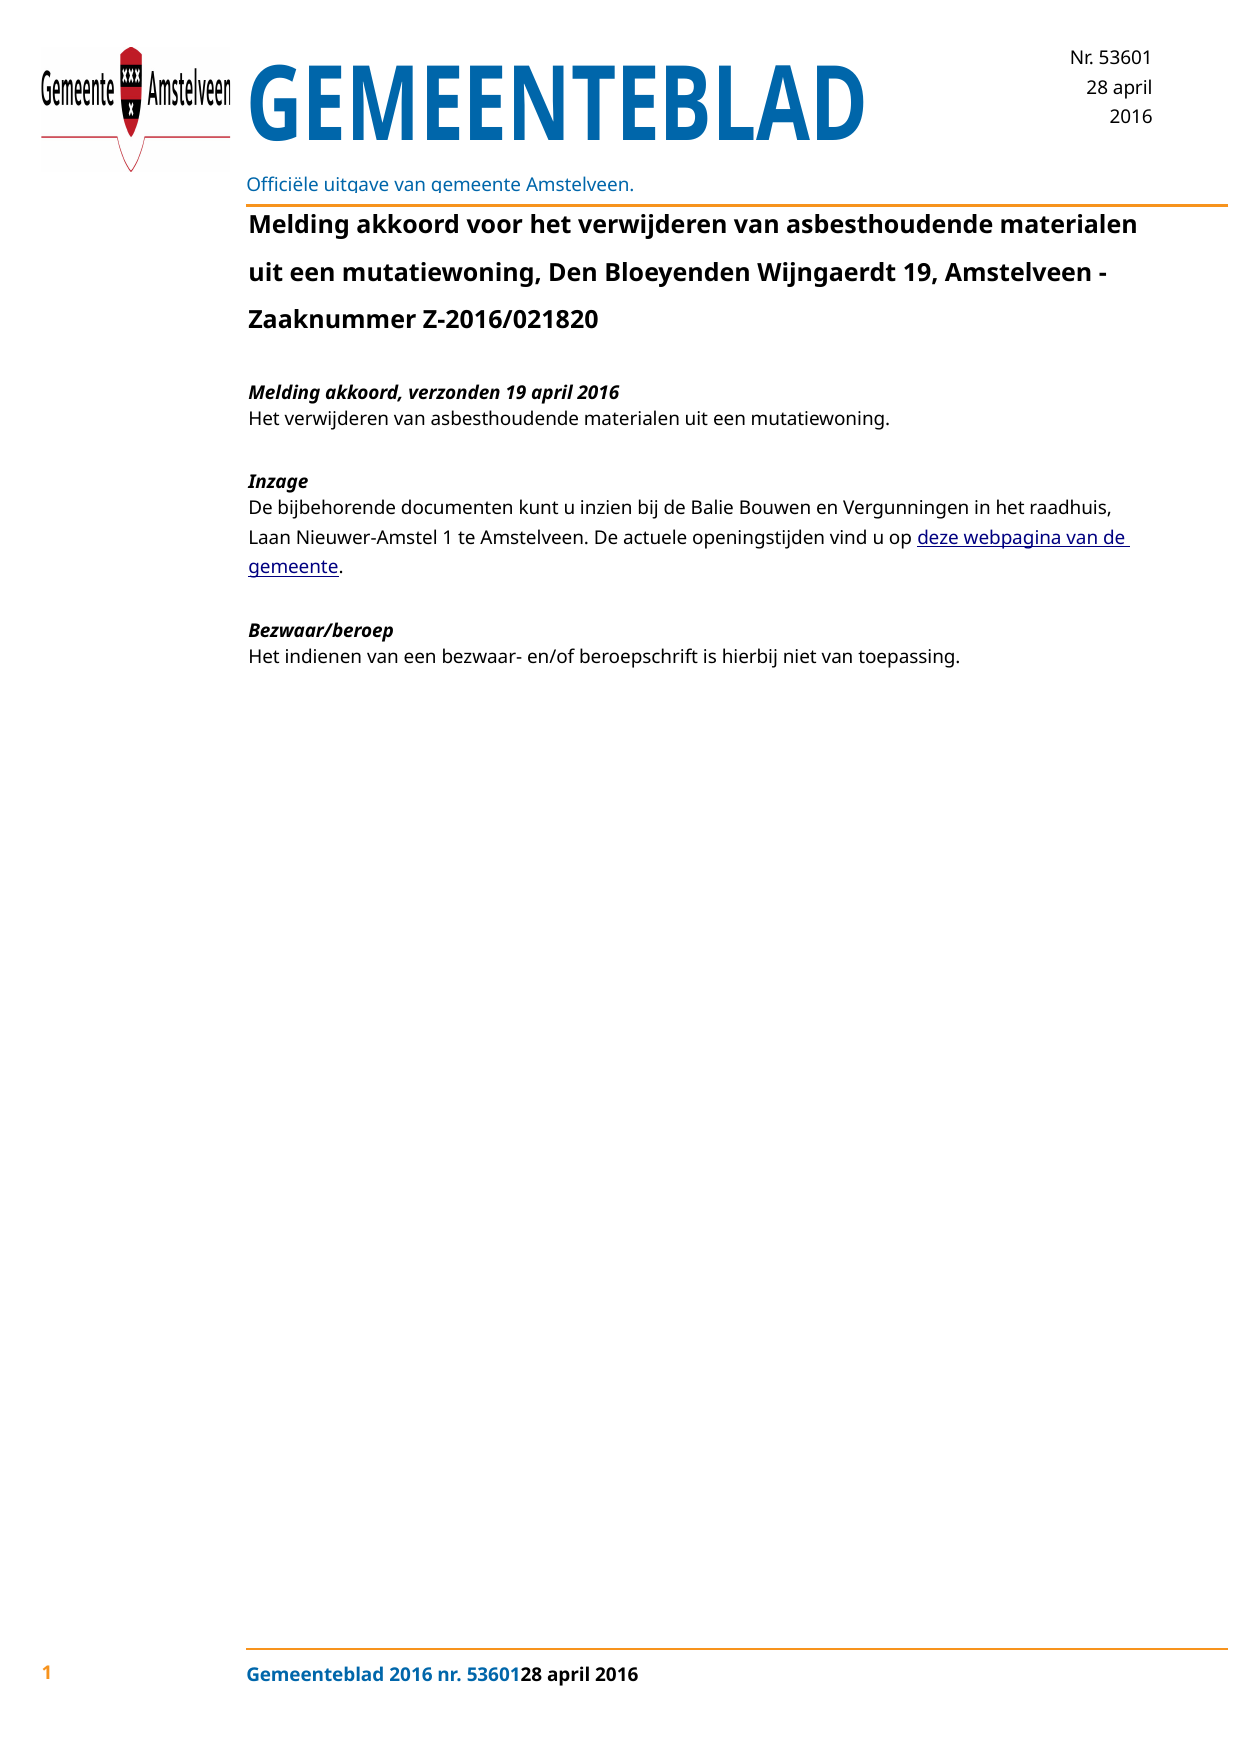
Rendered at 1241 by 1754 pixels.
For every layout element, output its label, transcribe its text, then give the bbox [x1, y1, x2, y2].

text Bezwaar/beroep [248, 618, 1152, 643]
text Het indienen van een bezwaar- en/of beroepschrift is hierbij niet van toepassing. [248, 643, 1152, 669]
text Inzage [248, 469, 1152, 494]
picture [41, 47, 231, 172]
text Melding akkoord voor het verwijderen van asbesthoudende materialen uit een mutatiewoning, Den Bloeyenden Wijngaerdt 19, Amstelveen - Zaaknummer Z-2016/021820 [248, 207, 1152, 336]
text Melding akkoord, verzonden 19 april 2016 [248, 379, 1152, 405]
text Het verwijderen van asbesthoudende materialen uit een mutatiewoning. [248, 405, 1152, 431]
text De bijbehorende documenten kunt u inzien bij de Balie Bouwen en Vergunningen in het raadhuis, Laan Nieuwer-Amstel 1 te Amstelveen. De actuele openingstijden vind u op deze webpagina van de gemeente. [248, 494, 1152, 579]
